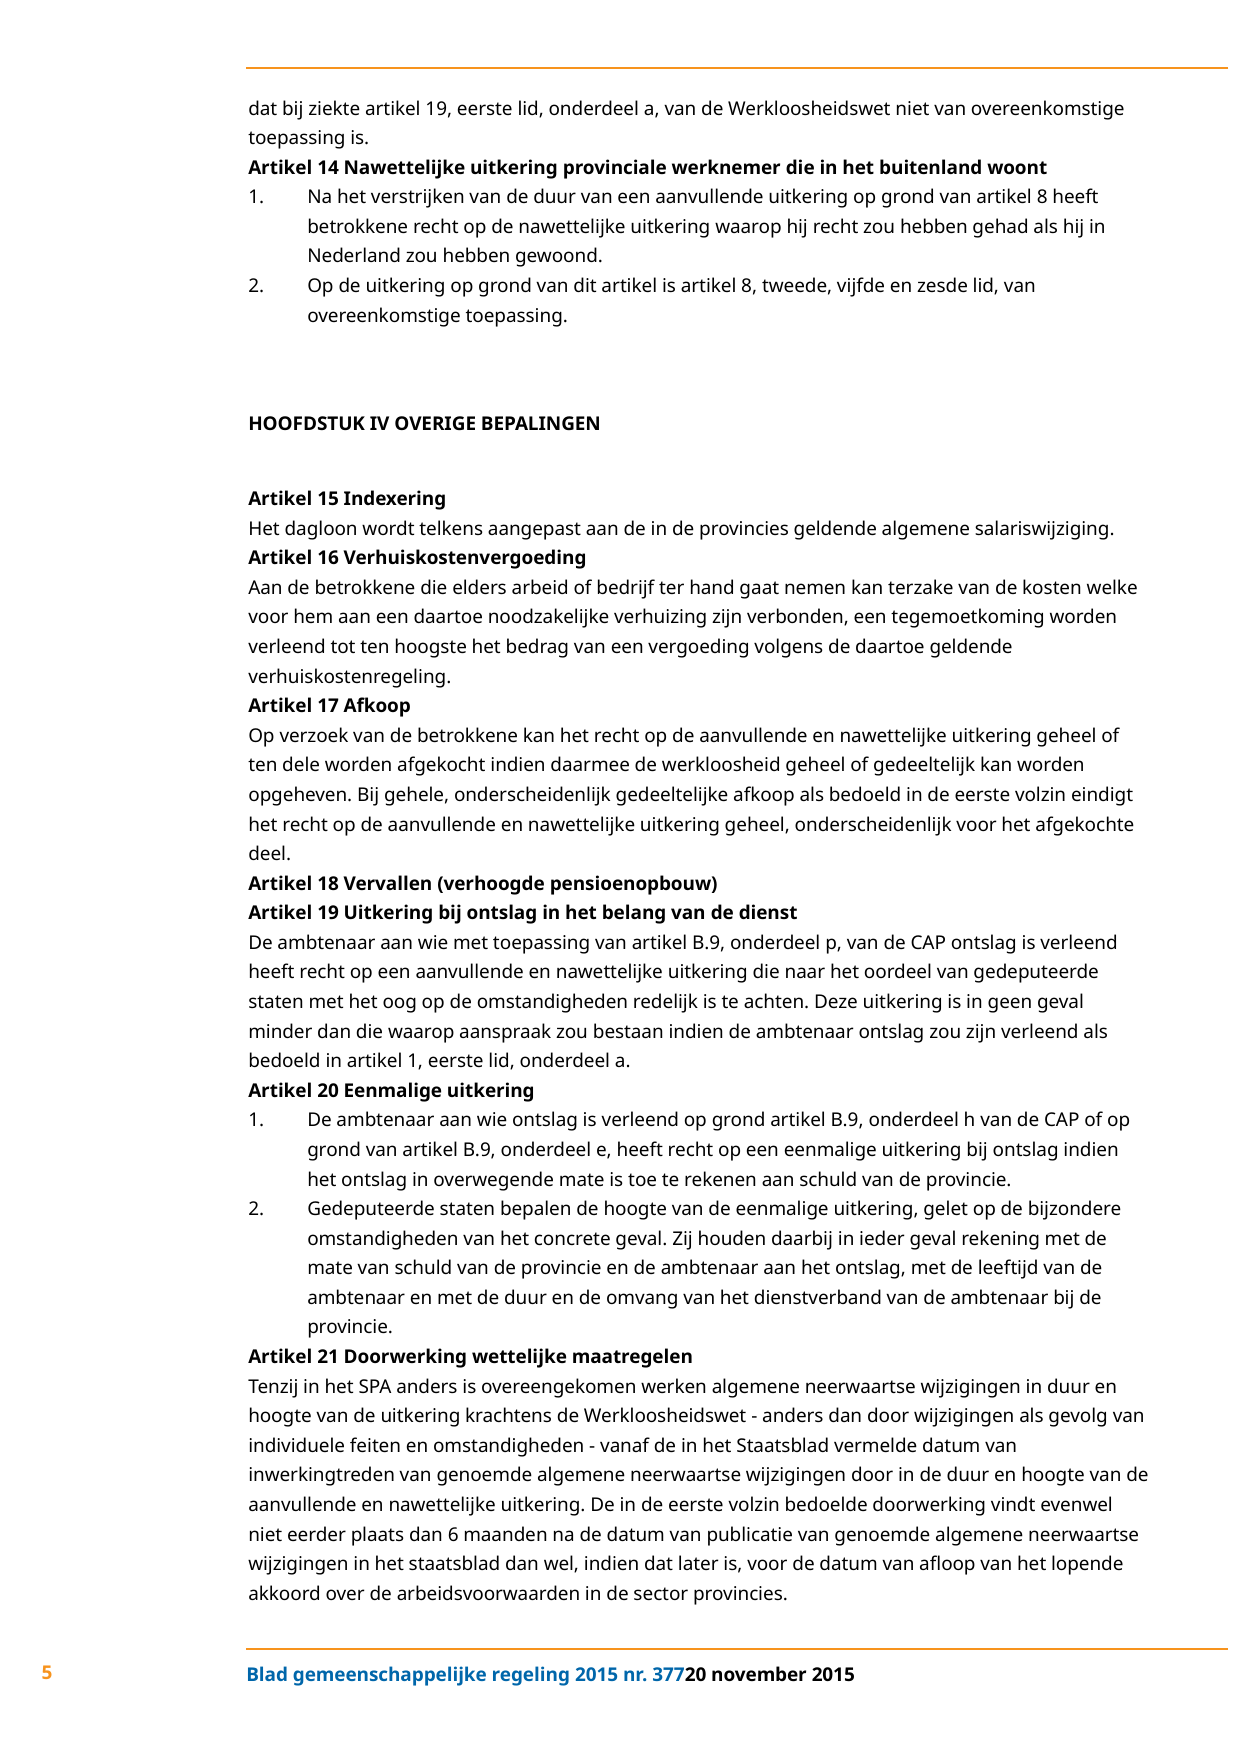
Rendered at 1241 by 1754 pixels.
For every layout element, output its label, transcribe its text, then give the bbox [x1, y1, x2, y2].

text Artikel 18 Vervallen (verhoogde pensioenopbouw) [248, 870, 1152, 896]
list Op de uitkering op grond van dit artikel is artikel 8, tweede, vijfde en zesde lid, van overeenkomstige toepassing. [248, 272, 1152, 328]
text Aan de betrokkene die elders arbeid of bedrijf ter hand gaat nemen kan terzake van de kosten welke voor hem aan een daartoe noodzakelijke verhuizing zijn verbonden, een tegemoetkoming worden verleend tot ten hoogste het bedrag van een vergoeding volgens de daartoe geldende verhuiskostenregeling. [248, 574, 1152, 688]
list Gedeputeerde staten bepalen de hoogte van de eenmalige uitkering, gelet op de bijzondere omstandigheden van het concrete geval. Zij houden daarbij in ieder geval rekening met de mate van schuld van de provincie en de ambtenaar aan het ontslag, met de leeftijd van de ambtenaar en met de duur en de omvang van het dienstverband van de ambtenaar bij de provincie. [248, 1195, 1152, 1339]
picture [41, 47, 231, 172]
text HOOFDSTUK IV OVERIGE BEPALINGEN [248, 408, 1152, 436]
text Artikel 16 Verhuiskostenvergoeding [248, 544, 1152, 570]
text Tenzij in het SPA anders is overeengekomen werken algemene neerwaartse wijzigingen in duur en hoogte van de uitkering krachtens de Werkloosheidswet - anders dan door wijzigingen als gevolg van individuele feiten en omstandigheden - vanaf de in het Staatsblad vermelde datum van inwerkingtreden van genoemde algemene neerwaartse wijzigingen door in de duur en hoogte van de aanvullende en nawettelijke uitkering. De in de eerste volzin bedoelde doorwerking vindt evenwel niet eerder plaats dan 6 maanden na de datum van publicatie van genoemde algemene neerwaartse wijzigingen in het staatsblad dan wel, indien dat later is, voor de datum van afloop van het lopende akkoord over de arbeidsvoorwaarden in de sector provincies. [248, 1373, 1152, 1606]
text Artikel 21 Doorwerking wettelijke maatregelen [248, 1343, 1152, 1369]
text dat bij ziekte artikel 19, eerste lid, onderdeel a, van de Werkloosheidswet niet van overeenkomstige toepassing is. [248, 95, 1152, 150]
list Na het verstrijken van de duur van een aanvullende uitkering op grond van artikel 8 heeft betrokkene recht op de nawettelijke uitkering waarop hij recht zou hebben gehad als hij in Nederland zou hebben gewoond. [248, 183, 1152, 268]
list De ambtenaar aan wie ontslag is verleend op grond artikel B.9, onderdeel h van de CAP of op grond van artikel B.9, onderdeel e, heeft recht op een eenmalige uitkering bij ontslag indien het ontslag in overwegende mate is toe te rekenen aan schuld van de provincie. [248, 1107, 1152, 1191]
text Artikel 15 Indexering [248, 485, 1152, 511]
text Op verzoek van de betrokkene kan het recht op de aanvullende en nawettelijke uitkering geheel of ten dele worden afgekocht indien daarmee de werkloosheid geheel of gedeeltelijk kan worden opgeheven. Bij gehele, onderscheidenlijk gedeeltelijke afkoop als bedoeld in de eerste volzin eindigt het recht op de aanvullende en nawettelijke uitkering geheel, onderscheidenlijk voor het afgekochte deel. [248, 722, 1152, 866]
text Artikel 19 Uitkering bij ontslag in het belang van de dienst [248, 899, 1152, 925]
text Het dagloon wordt telkens aangepast aan de in de provincies geldende algemene salariswijziging. [248, 515, 1152, 541]
text Artikel 14 Nawettelijke uitkering provinciale werknemer die in het buitenland woont [248, 154, 1152, 180]
text Artikel 17 Afkoop [248, 692, 1152, 718]
text De ambtenaar aan wie met toepassing van artikel B.9, onderdeel p, van de CAP ontslag is verleend heeft recht op een aanvullende en nawettelijke uitkering die naar het oordeel van gedeputeerde staten met het oog op de omstandigheden redelijk is te achten. Deze uitkering is in geen geval minder dan die waarop aanspraak zou bestaan indien de ambtenaar ontslag zou zijn verleend als bedoeld in artikel 1, eerste lid, onderdeel a. [248, 929, 1152, 1073]
text Artikel 20 Eenmalige uitkering [248, 1077, 1152, 1103]
